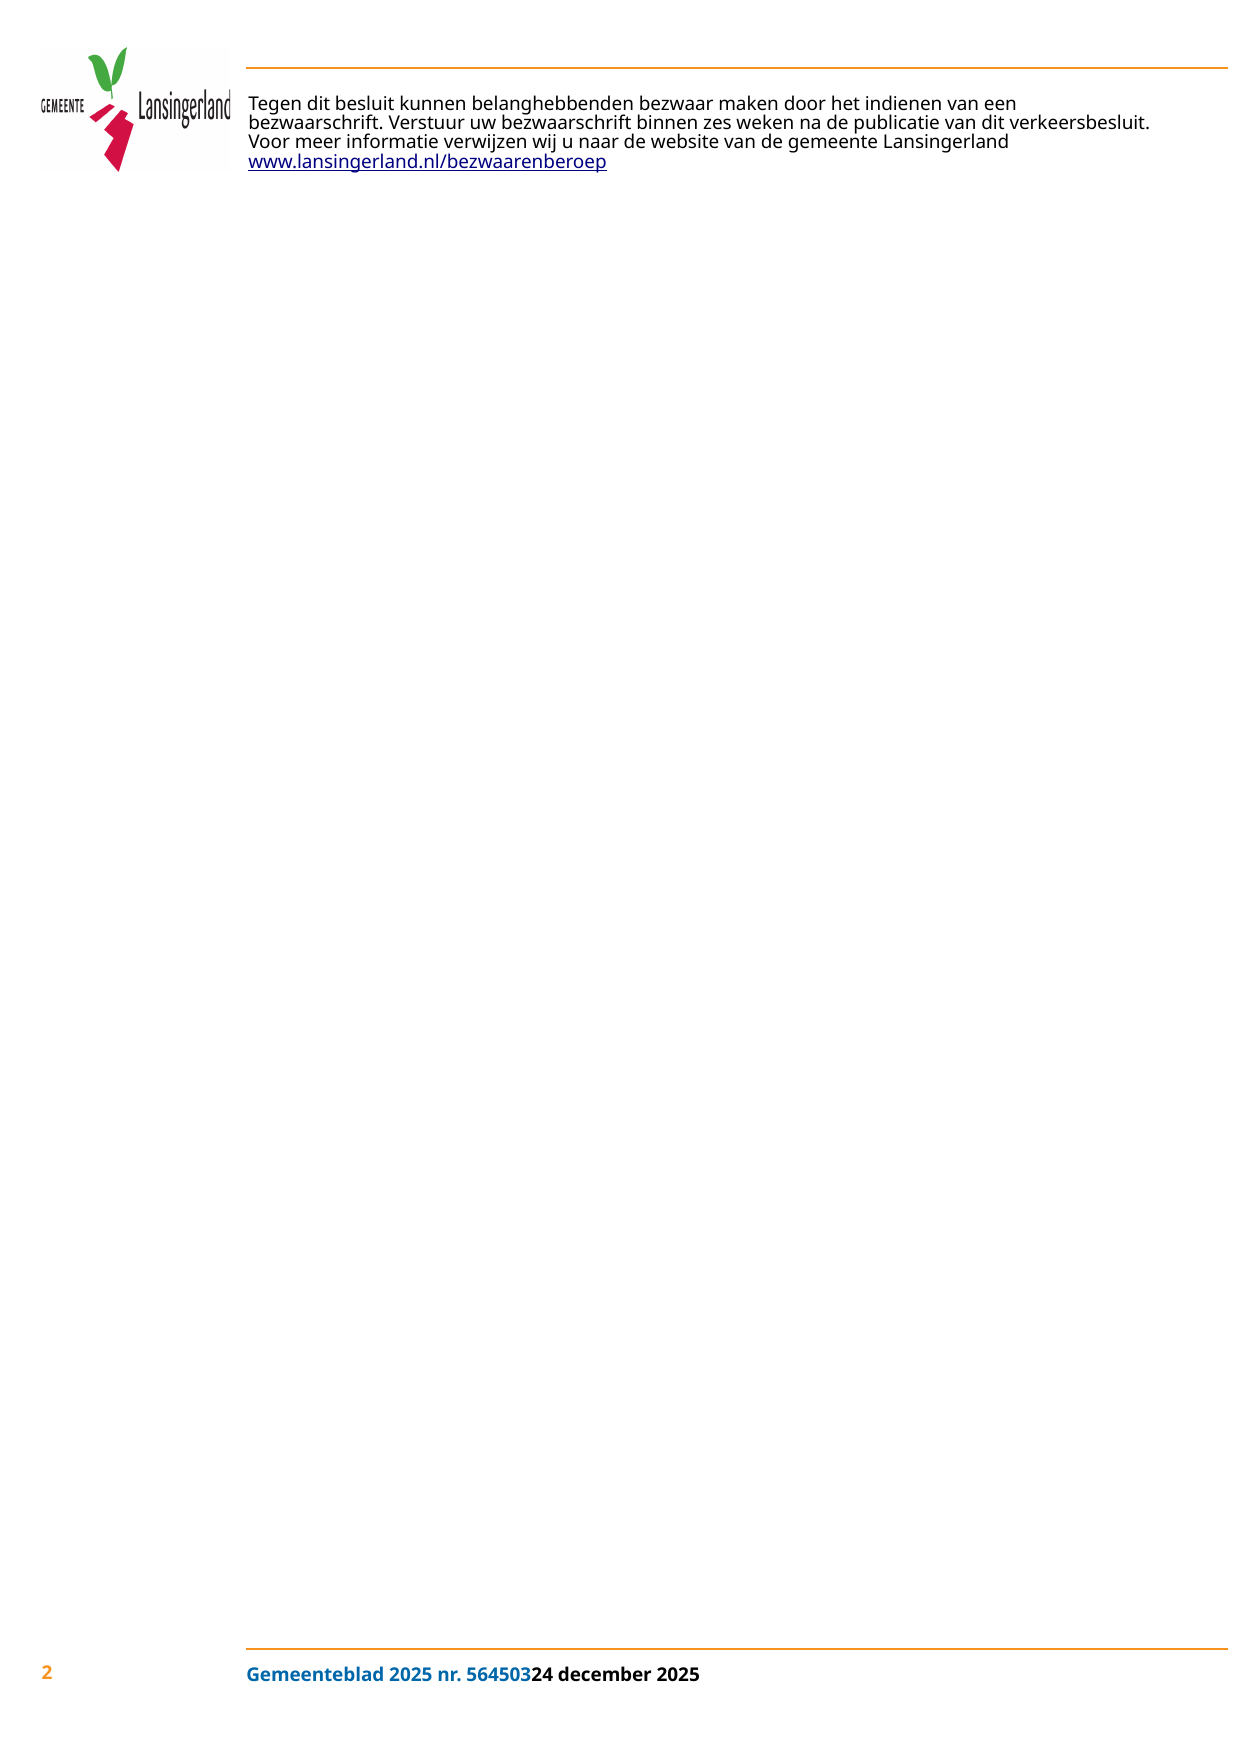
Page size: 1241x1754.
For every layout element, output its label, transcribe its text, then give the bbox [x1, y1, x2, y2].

text Tegen dit besluit kunnen belanghebbenden bezwaar maken door het indienen van een bezwaarschrift. Verstuur uw bezwaarschrift binnen zes weken na de publicatie van dit verkeersbesluit. Voor meer informatie verwijzen wij u naar de website van de gemeente Lansingerland www.lansingerland.nl/bezwaarenberoep [248, 95, 1152, 172]
picture [41, 47, 231, 172]
